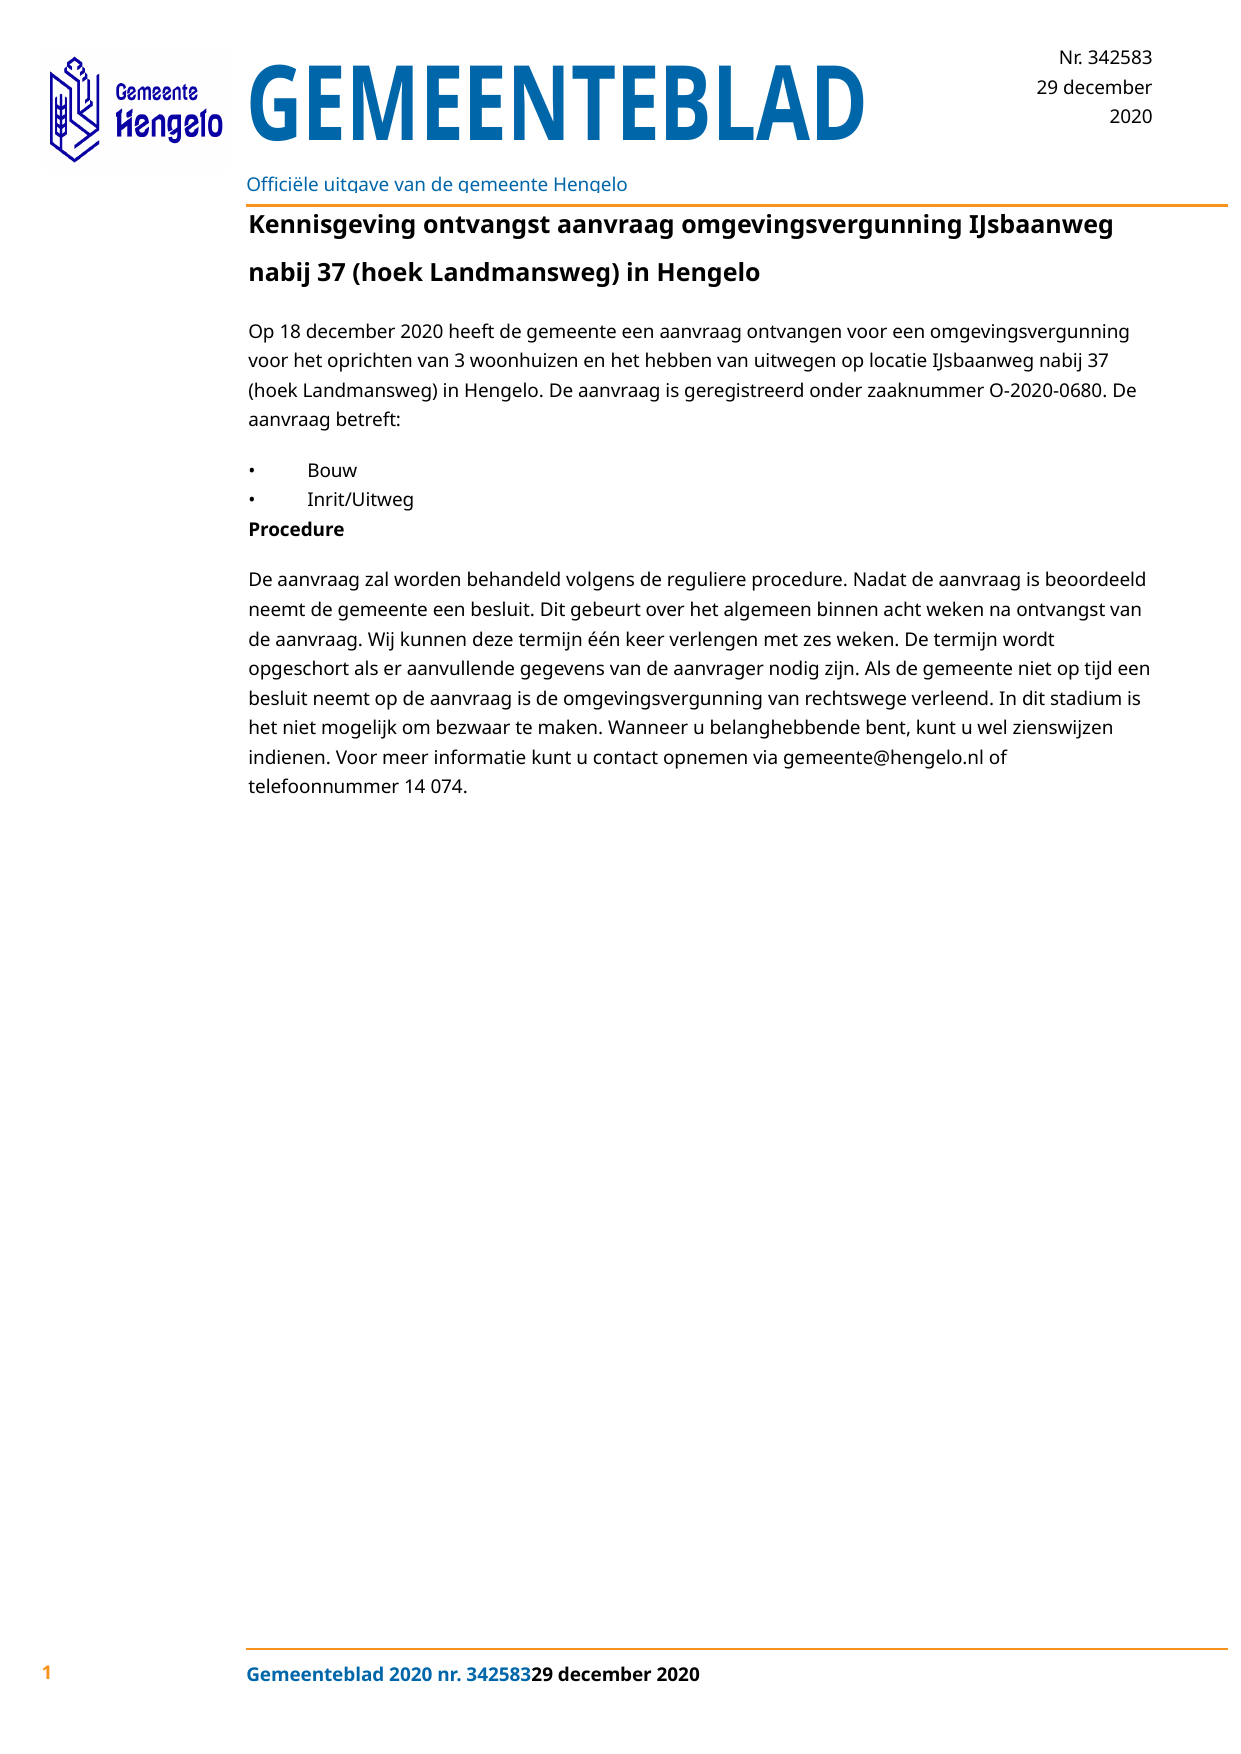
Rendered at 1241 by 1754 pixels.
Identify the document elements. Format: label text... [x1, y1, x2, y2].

text Procedure [248, 516, 1152, 542]
text Op 18 december 2020 heeft de gemeente een aanvraag ontvangen voor een omgevingsvergunning voor het oprichten van 3 woonhuizen en het hebben van uitwegen op locatie IJsbaanweg nabij 37 (hoek Landmansweg) in Hengelo. De aanvraag is geregistreerd onder zaaknummer O-2020-0680. De aanvraag betreft: [248, 318, 1152, 432]
text Kennisgeving ontvangst aanvraag omgevingsvergunning IJsbaanweg nabij 37 (hoek Landmansweg) in Hengelo [248, 207, 1152, 288]
list Inrit/Uitweg [248, 487, 1152, 512]
picture [41, 47, 231, 172]
list Bouw [248, 457, 1152, 483]
text De aanvraag zal worden behandeld volgens de reguliere procedure. Nadat de aanvraag is beoordeeld neemt de gemeente een besluit. Dit gebeurt over het algemeen binnen acht weken na ontvangst van de aanvraag. Wij kunnen deze termijn één keer verlengen met zes weken. De termijn wordt opgeschort als er aanvullende gegevens van de aanvrager nodig zijn. Als de gemeente niet op tijd een besluit neemt op de aanvraag is de omgevingsvergunning van rechtswege verleend. In dit stadium is het niet mogelijk om bezwaar te maken. Wanneer u belanghebbende bent, kunt u wel zienswijzen indienen. Voor meer informatie kunt u contact opnemen via gemeente@hengelo.nl of telefoonnummer 14 074. [248, 567, 1152, 799]
